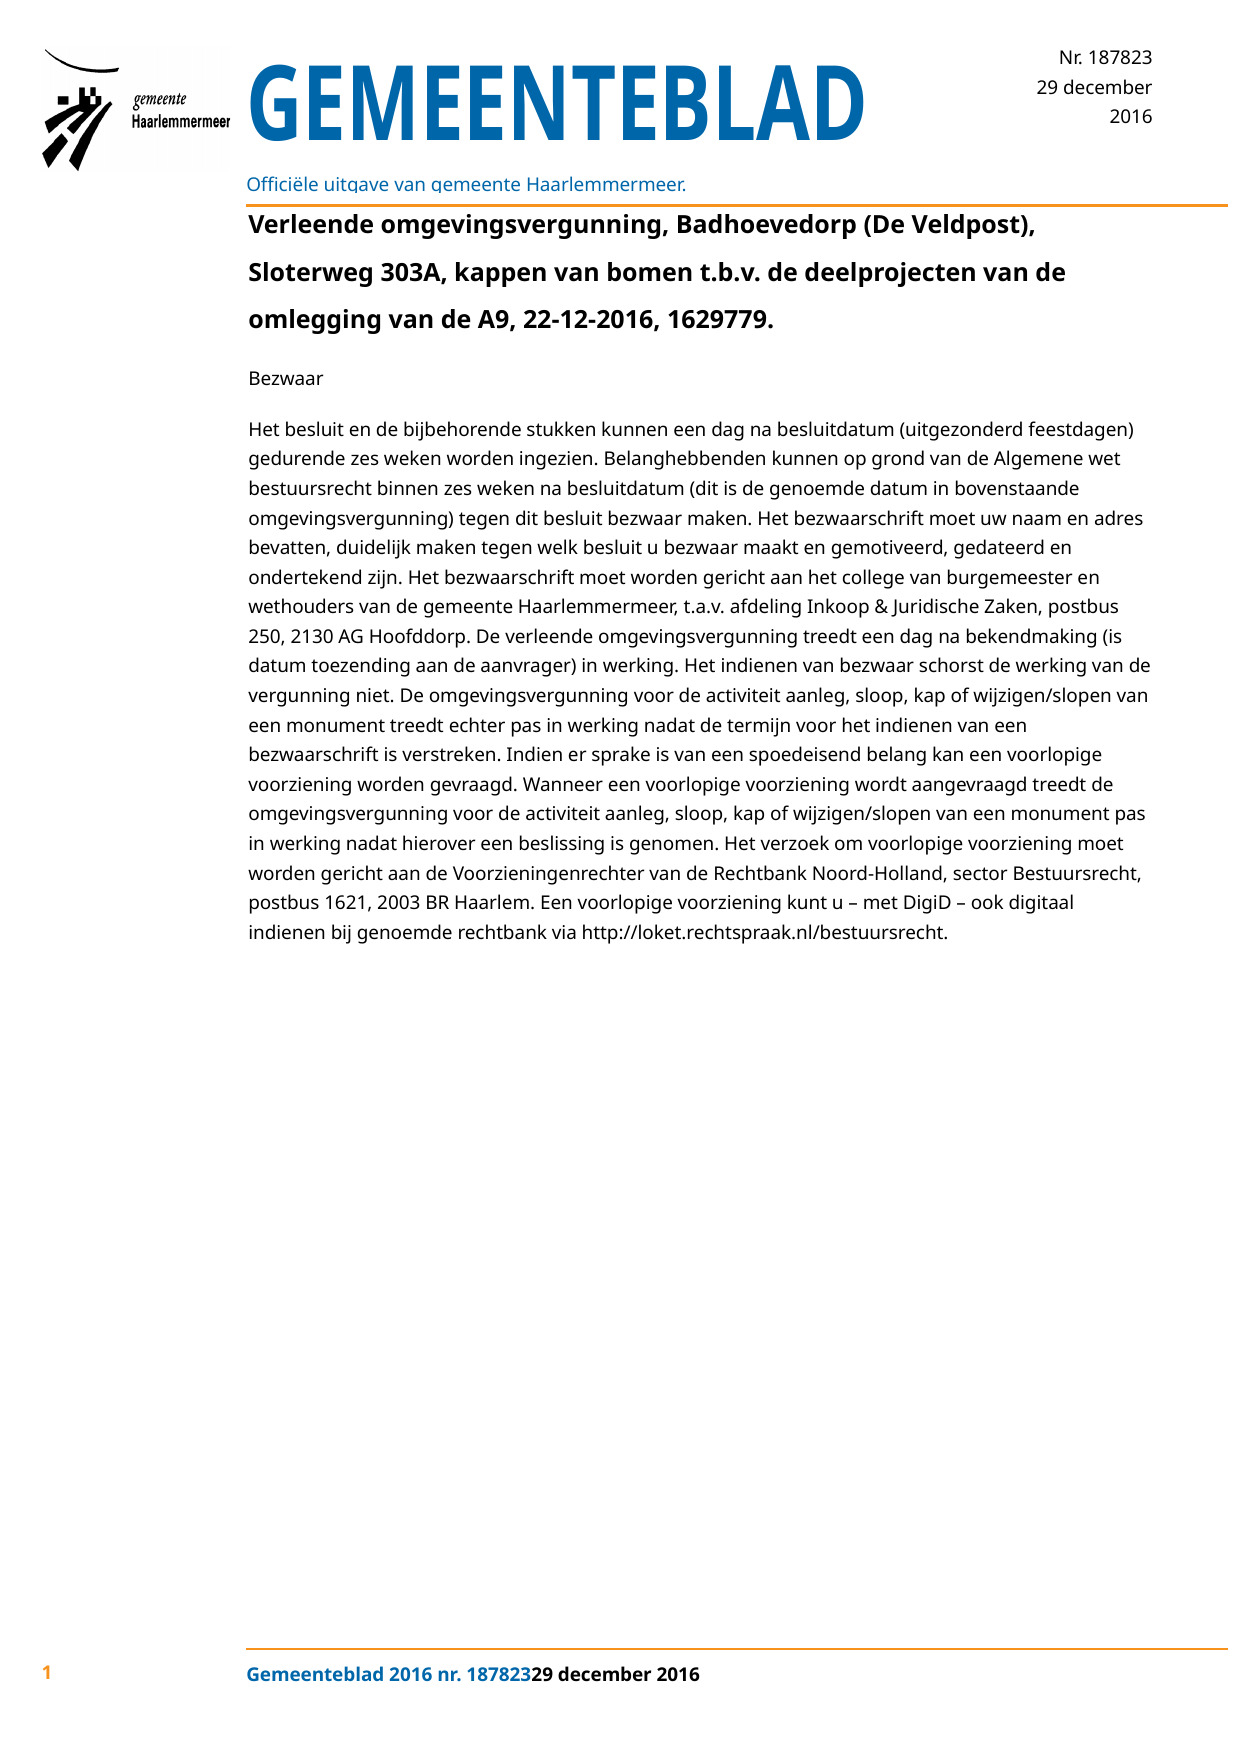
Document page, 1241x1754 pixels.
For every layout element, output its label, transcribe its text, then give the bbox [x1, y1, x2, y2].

text Bezwaar [248, 366, 1152, 391]
picture [41, 47, 231, 172]
text Het besluit en de bijbehorende stukken kunnen een dag na besluitdatum (uitgezonderd feestdagen) gedurende zes weken worden ingezien. Belanghebbenden kunnen op grond van de Algemene wet bestuursrecht binnen zes weken na besluitdatum (dit is de genoemde datum in bovenstaande omgevingsvergunning) tegen dit besluit bezwaar maken. Het bezwaarschrift moet uw naam en adres bevatten, duidelijk maken tegen welk besluit u bezwaar maakt en gemotiveerd, gedateerd en ondertekend zijn. Het bezwaarschrift moet worden gericht aan het college van burgemeester en wethouders van de gemeente Haarlemmermeer, t.a.v. afdeling Inkoop & Juridische Zaken, postbus 250, 2130 AG Hoofddorp. De verleende omgevingsvergunning treedt een dag na bekendmaking (is datum toezending aan de aanvrager) in werking. Het indienen van bezwaar schorst de werking van de vergunning niet. De omgevingsvergunning voor de activiteit aanleg, sloop, kap of wijzigen/slopen van een monument treedt echter pas in werking nadat de termijn voor het indienen van een bezwaarschrift is verstreken. Indien er sprake is van een spoedeisend belang kan een voorlopige voorziening worden gevraagd. Wanneer een voorlopige voorziening wordt aangevraagd treedt de omgevingsvergunning voor de activiteit aanleg, sloop, kap of wijzigen/slopen van een monument pas in werking nadat hierover een beslissing is genomen. Het verzoek om voorlopige voorziening moet worden gericht aan de Voorzieningenrechter van de Rechtbank Noord-Holland, sector Bestuursrecht, postbus 1621, 2003 BR Haarlem. Een voorlopige voorziening kunt u – met DigiD – ook digitaal indienen bij genoemde rechtbank via http://loket.rechtspraak.nl/bestuursrecht. [248, 416, 1152, 944]
text Verleende omgevingsvergunning, Badhoevedorp (De Veldpost), Sloterweg 303A, kappen van bomen t.b.v. de deelprojecten van de omlegging van de A9, 22-12-2016, 1629779. [248, 207, 1152, 336]
